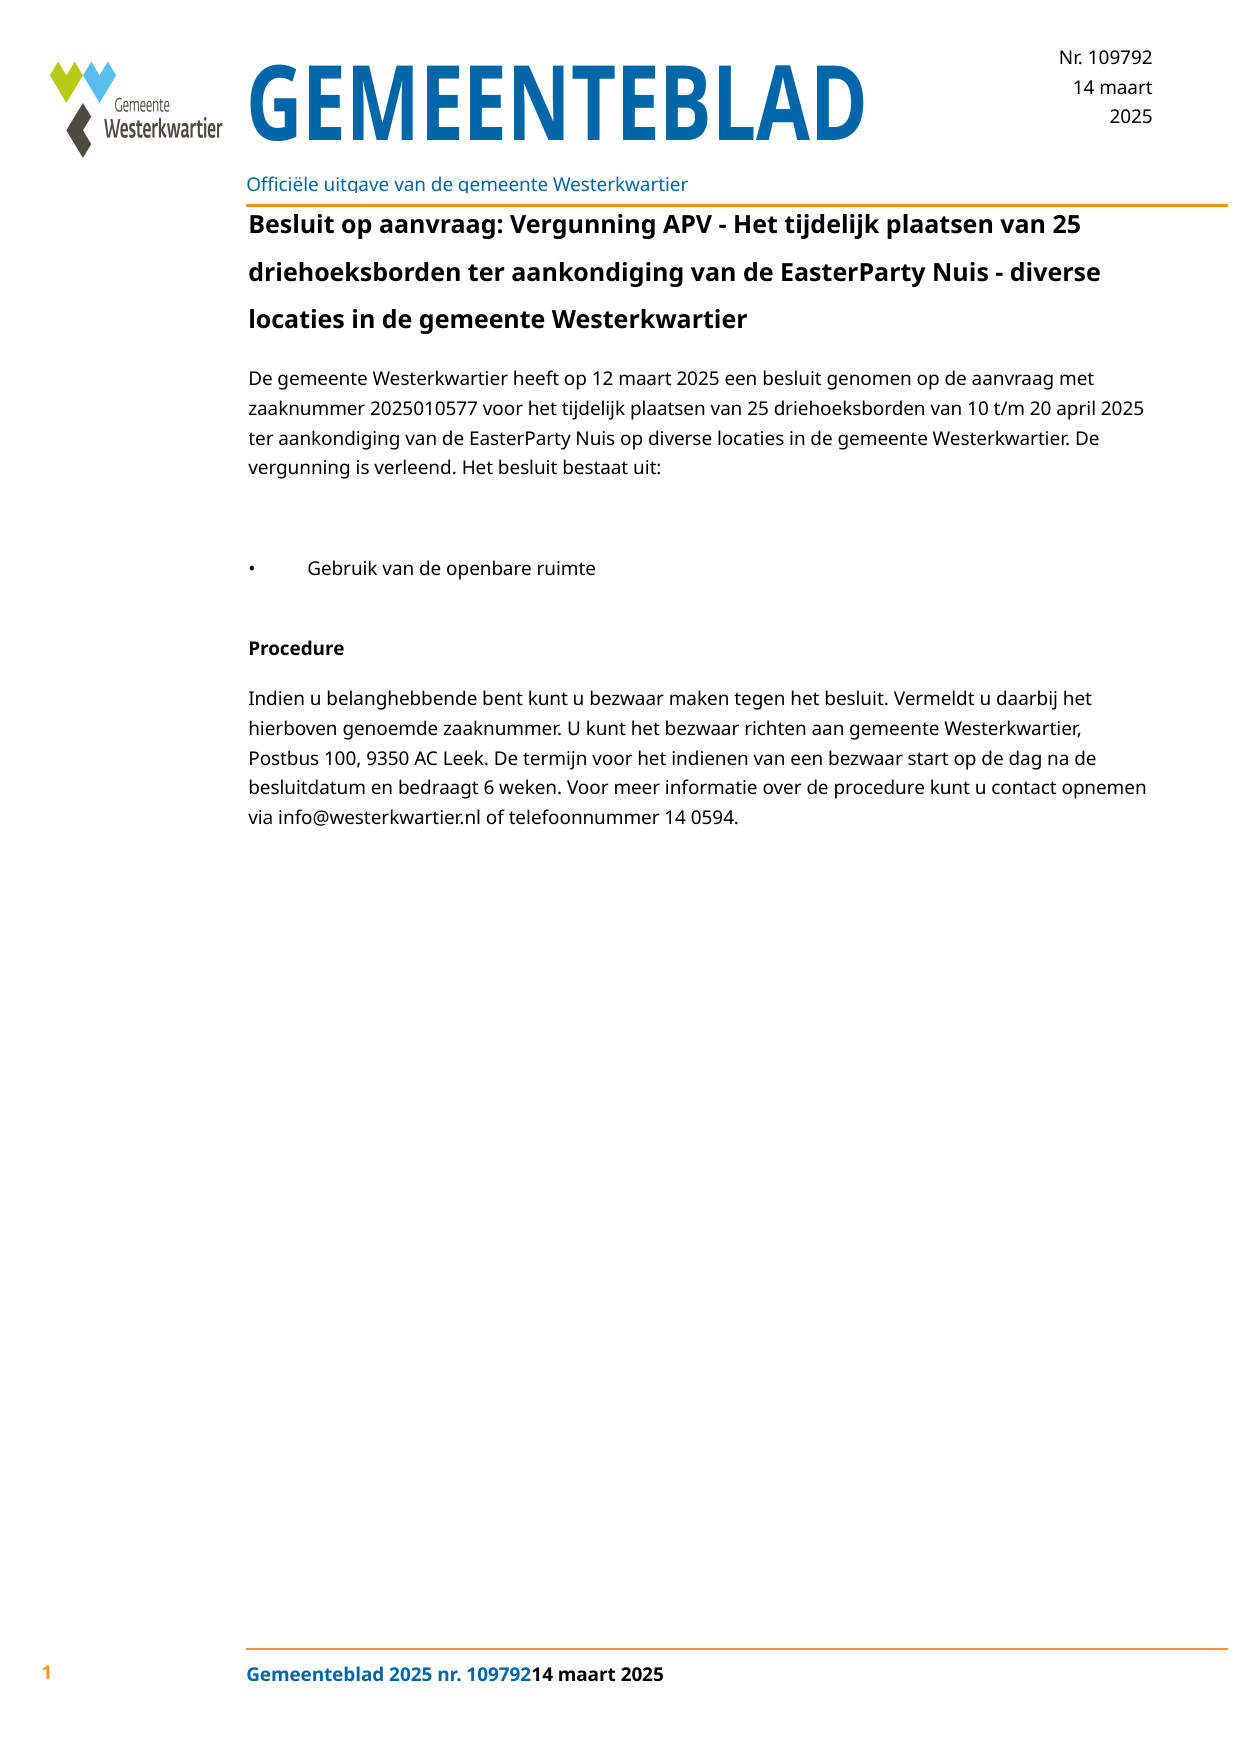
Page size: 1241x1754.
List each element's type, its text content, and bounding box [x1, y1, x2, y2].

text Procedure [248, 635, 1152, 661]
text Indien u belanghebbende bent kunt u bezwaar maken tegen het besluit. Vermeldt u daarbij het hierboven genoemde zaaknummer. U kunt het bezwaar richten aan gemeente Westerkwartier, Postbus 100, 9350 AC Leek. De termijn voor het indienen van een bezwaar start op de dag na de besluitdatum en bedraagt 6 weken. Voor meer informatie over de procedure kunt u contact opnemen via info@westerkwartier.nl of telefoonnummer 14 0594. [248, 686, 1152, 829]
list Gebruik van de openbare ruimte [248, 555, 1152, 581]
text Besluit op aanvraag: Vergunning APV - Het tijdelijk plaatsen van 25 driehoeksborden ter aankondiging van de EasterParty Nuis - diverse locaties in de gemeente Westerkwartier [248, 207, 1152, 336]
text De gemeente Westerkwartier heeft op 12 maart 2025 een besluit genomen op de aanvraag met zaaknummer 2025010577 voor het tijdelijk plaatsen van 25 driehoeksborden van 10 t/m 20 april 2025 ter aankondiging van de EasterParty Nuis op diverse locaties in de gemeente Westerkwartier. De vergunning is verleend. Het besluit bestaat uit: [248, 366, 1152, 480]
picture [41, 47, 231, 172]
